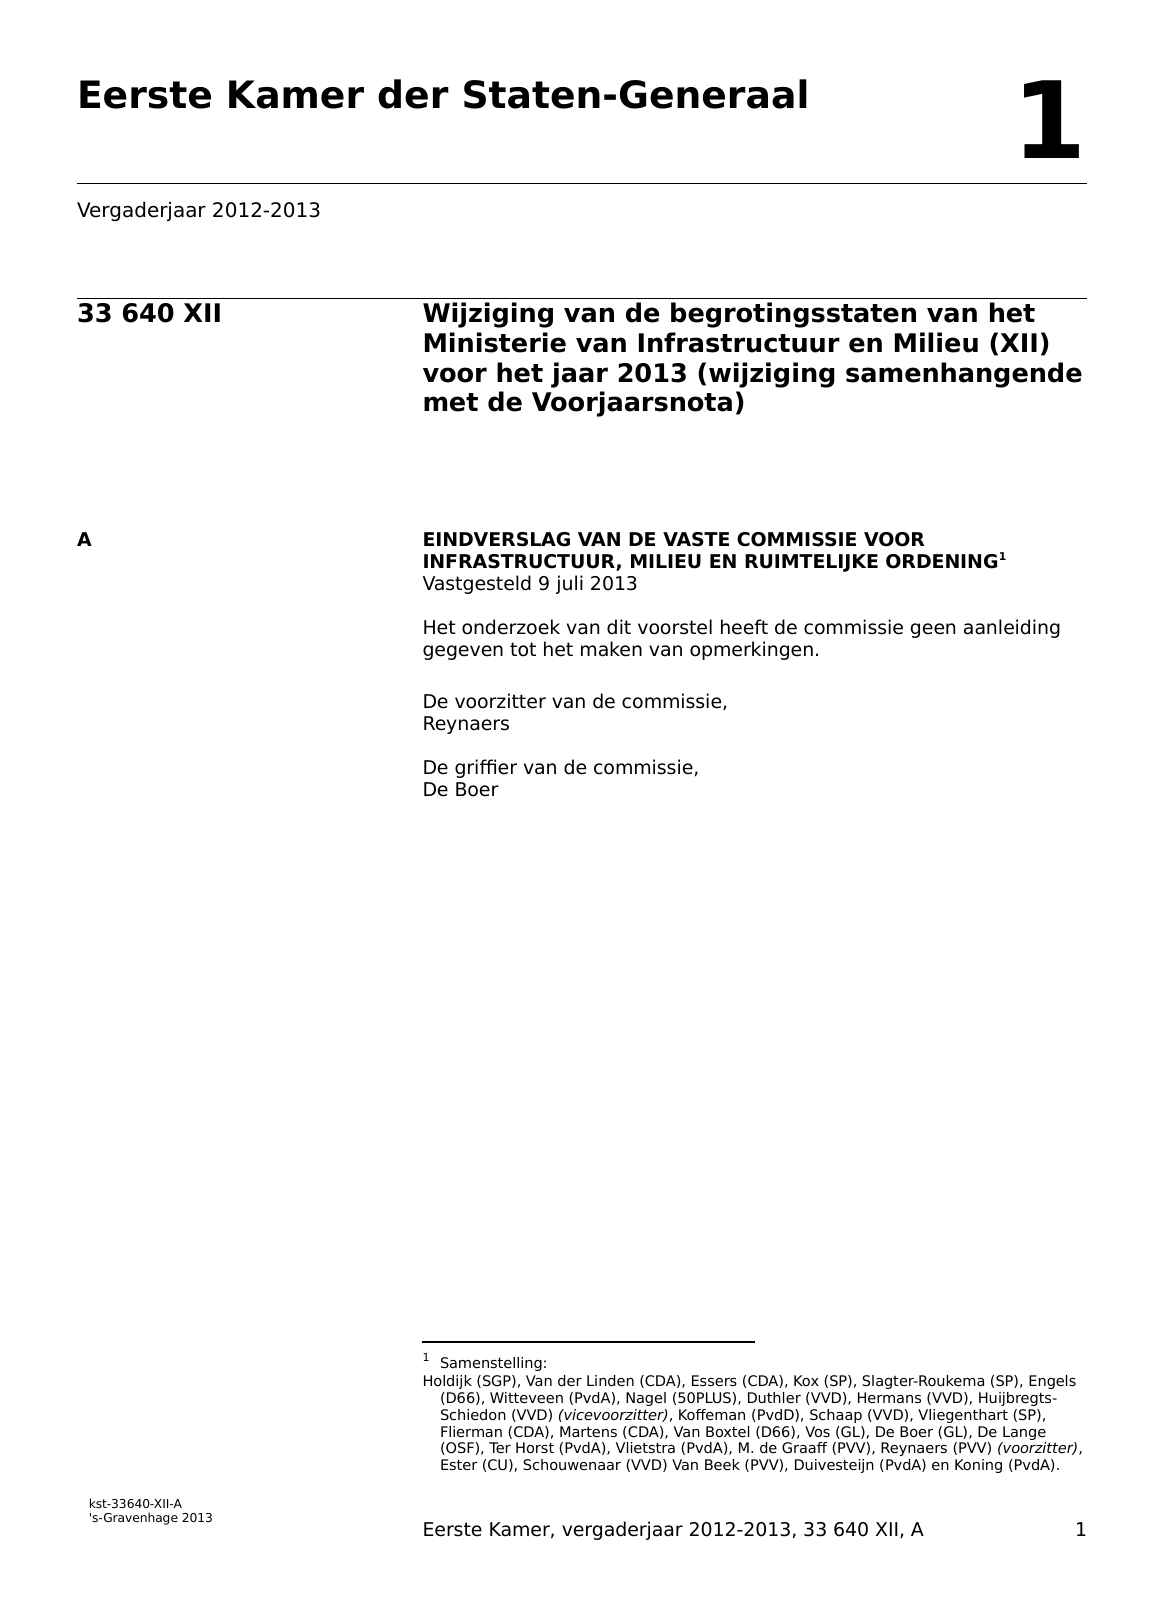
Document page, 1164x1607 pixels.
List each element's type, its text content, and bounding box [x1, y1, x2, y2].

table_header 1 [886, 59, 1087, 183]
subtitle A EINDVERSLAG VAN DE VASTE COMMISSIE VOOR INFRASTRUCTUUR, MILIEU EN RUIMTELIJKE ORDENING [77, 529, 1087, 573]
text Samenstelling: [422, 1351, 1087, 1373]
text Vastgesteld 9 juli 2013 [422, 573, 1087, 595]
subtitle 33 640 XII Wijziging van de begrotingsstaten van het Ministerie van Infrastructuur en Milieu (XII) voor het jaar 2013 (wijziging samenhangende met de Voorjaarsnota) [77, 299, 1087, 418]
text kst-33640-XII-A [88, 1497, 323, 1511]
text Holdijk (SGP), Van der Linden (CDA), Essers (CDA), Kox (SP), Slagter-Roukema (SP), Engels (D66), Witteveen (PvdA), Nagel (50PLUS), Duthler (VVD), Hermans (VVD), Huijbregts-Schiedon (VVD) (vicevoorzitter), Koffeman (PvdD), Schaap (VVD), Vliegenthart (SP), Flierman (CDA), Martens (CDA), Van Boxtel (D66), Vos (GL), De Boer (GL), De Lange (OSF), Ter Horst (PvdA), Vlietstra (PvdA), M. de Graaff (PVV), Reynaers (PVV) (voorzitter), Ester (CU), Schouwenaar (VVD) Van Beek (PVV), Duivesteijn (PvdA) en Koning (PvdA). [422, 1373, 1087, 1474]
table_header Eerste Kamer der Staten-Generaal [77, 59, 886, 183]
text De griffier van de commissie, De Boer [422, 757, 1087, 801]
text De voorzitter van de commissie, Reynaers [422, 691, 1087, 735]
table_cell Vergaderjaar 2012-2013 [77, 184, 1087, 298]
text Het onderzoek van dit voorstel heeft de commissie geen aanleiding gegeven tot het maken van opmerkingen. [422, 617, 1087, 661]
text 's-Gravenhage 2013 [88, 1511, 323, 1525]
